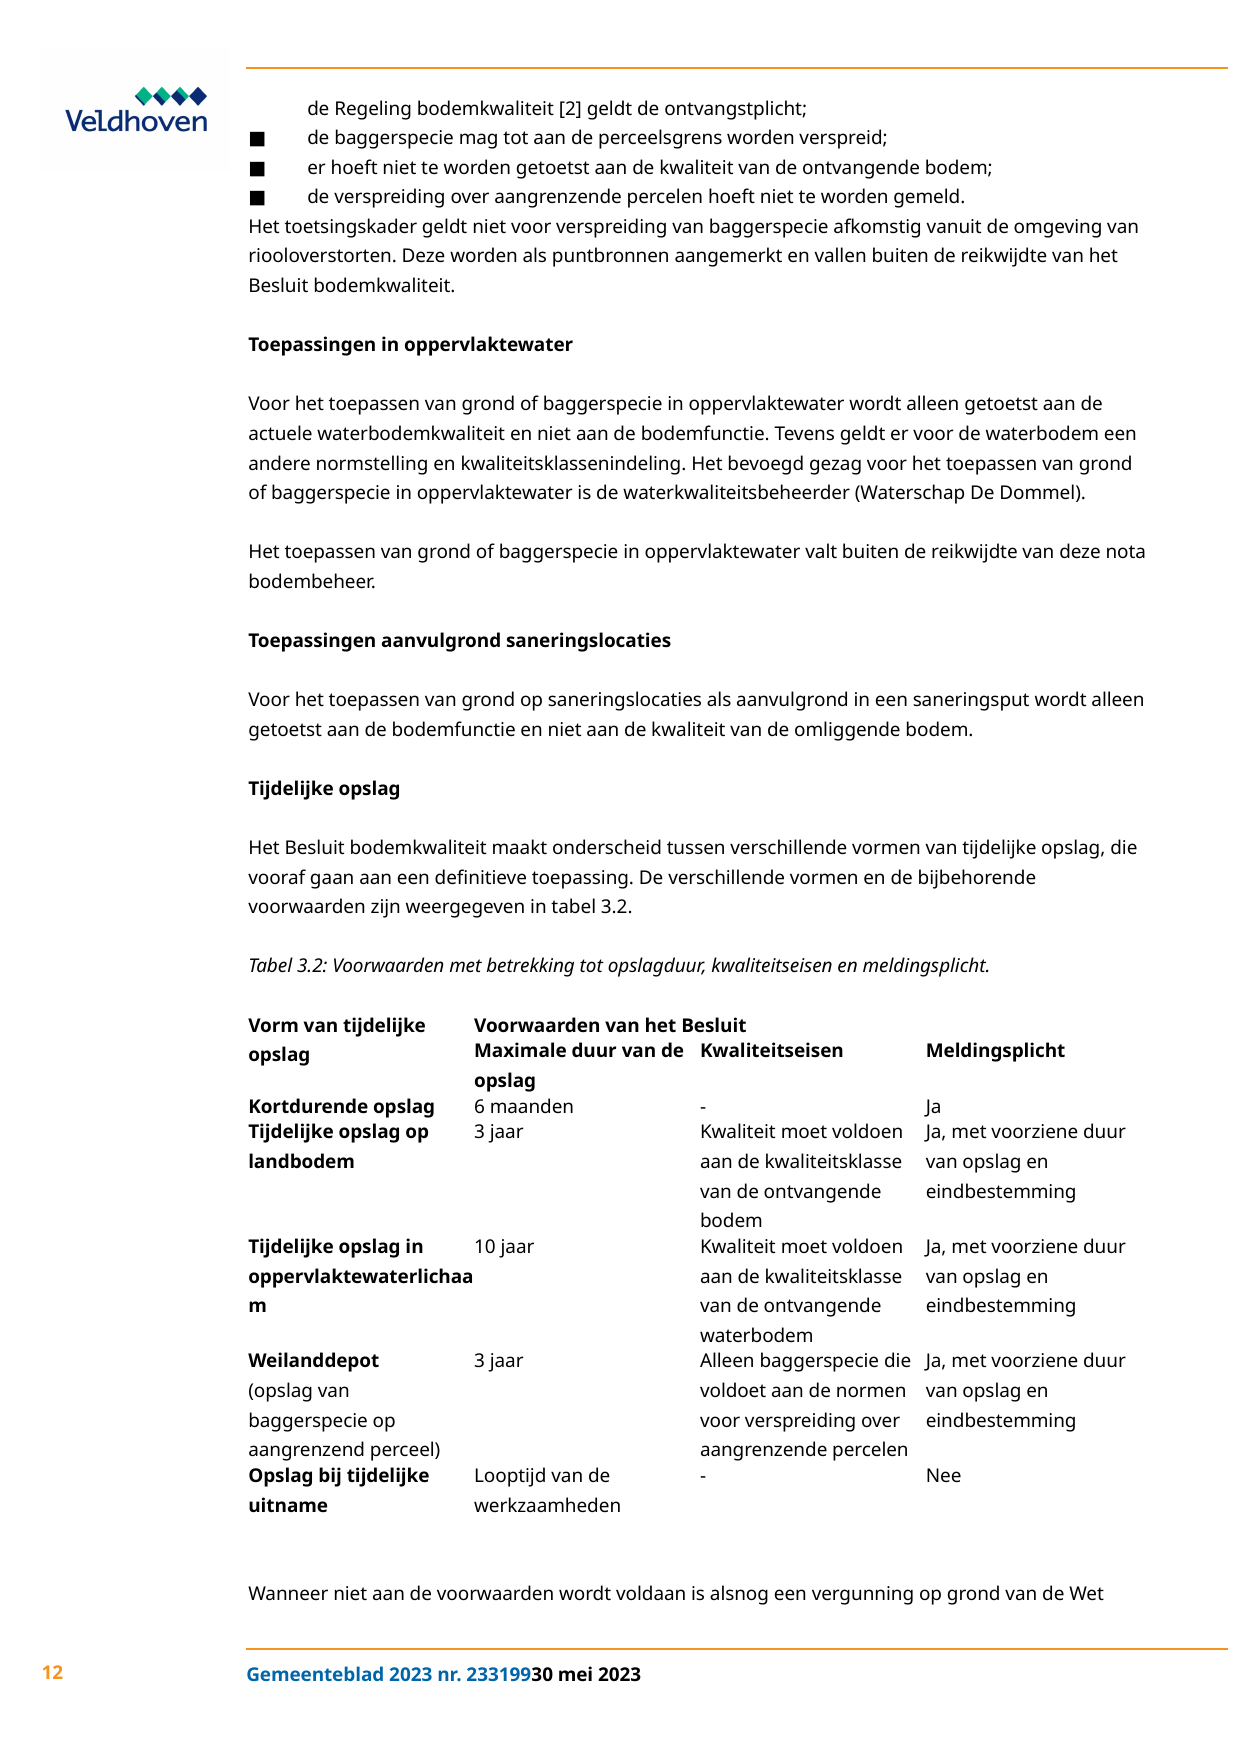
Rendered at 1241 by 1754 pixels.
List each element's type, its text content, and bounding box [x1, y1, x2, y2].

list de baggerspecie mag tot aan de perceelsgrens worden verspreid; [248, 124, 1152, 150]
table_header Voorwaarden van het Besluit [474, 1012, 1152, 1038]
table_cell Ja [926, 1093, 1152, 1119]
table_cell Kortdurende opslag [248, 1093, 474, 1119]
text Voor het toepassen van grond op saneringslocaties als aanvulgrond in een saneringsput wordt alleen getoetst aan de bodemfunctie en niet aan de kwaliteit van de omliggende bodem. [248, 686, 1152, 742]
text Toepassingen aanvulgrond saneringslocaties [248, 627, 1152, 653]
table_cell Ja, met voorziene duur van opslag en eindbestemming [926, 1119, 1152, 1233]
table_cell Maximale duur van de opslag [474, 1038, 700, 1093]
table_header Vorm van tijdelijke opslag [248, 1012, 474, 1093]
table_cell 6 maanden [474, 1093, 700, 1119]
list er hoeft niet te worden getoetst aan de kwaliteit van de ontvangende bodem; [248, 154, 1152, 180]
text Het toepassen van grond of baggerspecie in oppervlaktewater valt buiten de reikwijdte van deze nota bodembeheer. [248, 538, 1152, 594]
table_cell - [700, 1093, 926, 1119]
table_cell Nee [926, 1462, 1152, 1517]
text Wanneer niet aan de voorwaarden wordt voldaan is alsnog een vergunning op grond van de Wet [248, 1580, 1152, 1606]
table_cell Ja, met voorziene duur van opslag en eindbestemming [926, 1233, 1152, 1348]
table_cell Looptijd van de werkzaamheden [474, 1462, 700, 1517]
table_cell 10 jaar [474, 1233, 700, 1348]
text Toepassingen in oppervlaktewater [248, 331, 1152, 357]
list de Regeling bodemkwaliteit [2] geldt de ontvangstplicht; [248, 95, 1152, 121]
table_cell 3 jaar [474, 1119, 700, 1233]
list de verspreiding over aangrenzende percelen hoeft niet te worden gemeld. [248, 183, 1152, 209]
table_cell Kwaliteit moet voldoen aan de kwaliteitsklasse van de ontvangende waterbodem [700, 1233, 926, 1348]
table_cell Tijdelijke opslag in oppervlaktewaterlichaam [248, 1233, 474, 1348]
table_cell Ja, met voorziene duur van opslag en eindbestemming [926, 1348, 1152, 1462]
text Het toetsingskader geldt niet voor verspreiding van baggerspecie afkomstig vanuit de omgeving van riooloverstorten. Deze worden als puntbronnen aangemerkt en vallen buiten de reikwijdte van het Besluit bodemkwaliteit. [248, 213, 1152, 298]
table_cell Weilanddepot (opslag van baggerspecie op aangrenzend perceel) [248, 1348, 474, 1462]
picture [41, 47, 231, 172]
text Voor het toepassen van grond of baggerspecie in oppervlaktewater wordt alleen getoetst aan de actuele waterbodemkwaliteit en niet aan de bodemfunctie. Tevens geldt er voor de waterbodem een andere normstelling en kwaliteitsklassenindeling. Het bevoegd gezag voor het toepassen van grond of baggerspecie in oppervlaktewater is de waterkwaliteitsbeheerder (Waterschap De Dommel). [248, 391, 1152, 505]
table_cell Kwaliteit moet voldoen aan de kwaliteitsklasse van de ontvangende bodem [700, 1119, 926, 1233]
table_cell Meldingsplicht [926, 1038, 1152, 1093]
table_cell - [700, 1462, 926, 1517]
table_cell 3 jaar [474, 1348, 700, 1462]
table_cell Alleen baggerspecie die voldoet aan de normen voor verspreiding over aangrenzende percelen [700, 1348, 926, 1462]
table_cell Opslag bij tijdelijke uitname [248, 1462, 474, 1517]
text Tabel 3.2: Voorwaarden met betrekking tot opslagduur, kwaliteitseisen en meldingsplicht. [248, 953, 1152, 978]
text Het Besluit bodemkwaliteit maakt onderscheid tussen verschillende vormen van tijdelijke opslag, die vooraf gaan aan een definitieve toepassing. De verschillende vormen en de bijbehorende voorwaarden zijn weergegeven in tabel 3.2. [248, 834, 1152, 919]
table_cell Tijdelijke opslag op landbodem [248, 1119, 474, 1233]
table_cell Kwaliteitseisen [700, 1038, 926, 1093]
text Tijdelijke opslag [248, 775, 1152, 801]
